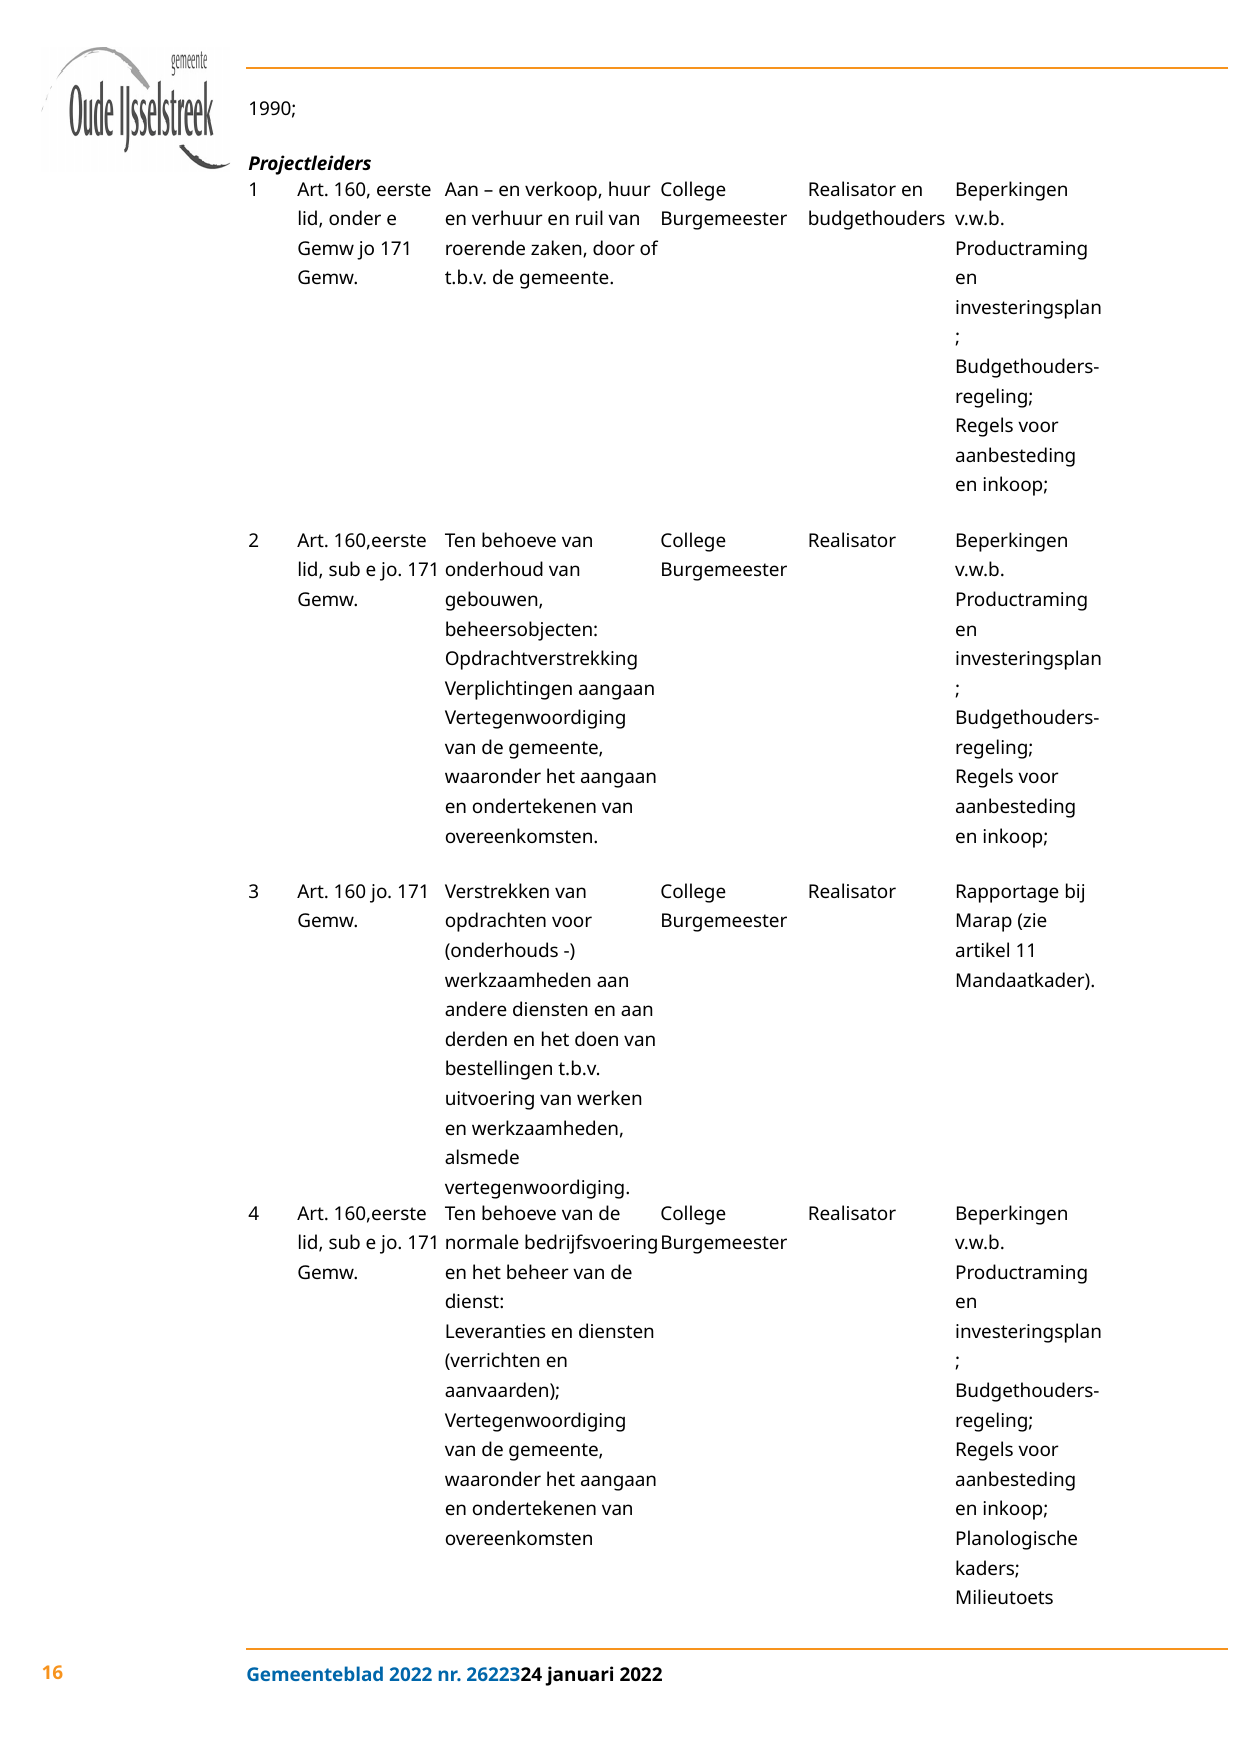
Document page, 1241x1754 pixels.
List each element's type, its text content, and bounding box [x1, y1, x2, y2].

table_cell Art. 160 jo. 171 Gemw. [297, 878, 444, 1200]
table_cell Ten behoeve van onderhoud van gebouwen, beheersobjecten: Opdrachtverstrekking Verplichtingen aangaan Vertegenwoordiging van de gemeente, waaronder het aangaan en ondertekenen van overeenkomsten. [445, 527, 660, 878]
table_cell 1 [248, 176, 297, 527]
table_cell 1990; [248, 95, 346, 150]
table_cell Realisator [808, 878, 955, 1200]
table_cell Verstrekken van opdrachten voor (onderhouds -) werkzaamheden aan andere diensten en aan derden en het doen van bestellingen t.b.v. uitvoering van werken en werkzaamheden, alsmede vertegenwoordiging. [445, 878, 660, 1200]
table_cell Art. 160,eerste lid, sub e jo. 171 Gemw. [297, 1200, 444, 1610]
table_cell Art. 160, eerste lid, onder e Gemw jo 171 Gemw. [297, 176, 444, 527]
table_cell Realisator [808, 1200, 955, 1610]
table_cell 3 [248, 878, 297, 1200]
table_cell Aan – en verkoop, huur en verhuur en ruil van roerende zaken, door of t.b.v. de gemeente. [445, 176, 660, 527]
table_cell 2 [248, 527, 297, 878]
table_cell 4 [248, 1200, 297, 1610]
table_cell College Burgemeester [660, 176, 808, 527]
table_cell Beperkingen v.w.b. Productraming en investeringsplan; Budgethouders- regeling; Regels voor aanbesteding en inkoop; [955, 176, 1102, 527]
table_cell [759, 95, 906, 150]
table_cell [906, 95, 1053, 150]
table_cell College Burgemeester [660, 527, 808, 878]
table_cell College Burgemeester [660, 1200, 808, 1610]
picture [41, 47, 231, 172]
table_cell Beperkingen v.w.b. Productraming en investeringsplan; Budgethouders- regeling; Regels voor aanbesteding en inkoop; Planologische kaders; Milieutoets [955, 1200, 1102, 1610]
table_cell [346, 95, 562, 150]
table_cell Art. 160,eerste lid, sub e jo. 171 Gemw. [297, 527, 444, 878]
table_cell Ten behoeve van de normale bedrijfsvoering en het beheer van de dienst: Leveranties en diensten (verrichten en aanvaarden); Vertegenwoordiging van de gemeente, waaronder het aangaan en ondertekenen van overeenkomsten [445, 1200, 660, 1610]
table_cell Beperkingen v.w.b. Productraming en investeringsplan; Budgethouders- regeling; Regels voor aanbesteding en inkoop; [955, 527, 1102, 878]
table_cell College Burgemeester [660, 878, 808, 1200]
table_cell Realisator [808, 527, 955, 878]
table_cell Rapportage bij Marap (zie artikel 11 Mandaatkader). [955, 878, 1102, 1200]
table_cell Projectleiders [248, 150, 1102, 176]
table_cell [562, 95, 758, 150]
table_cell Realisator en budgethouders [808, 176, 955, 527]
